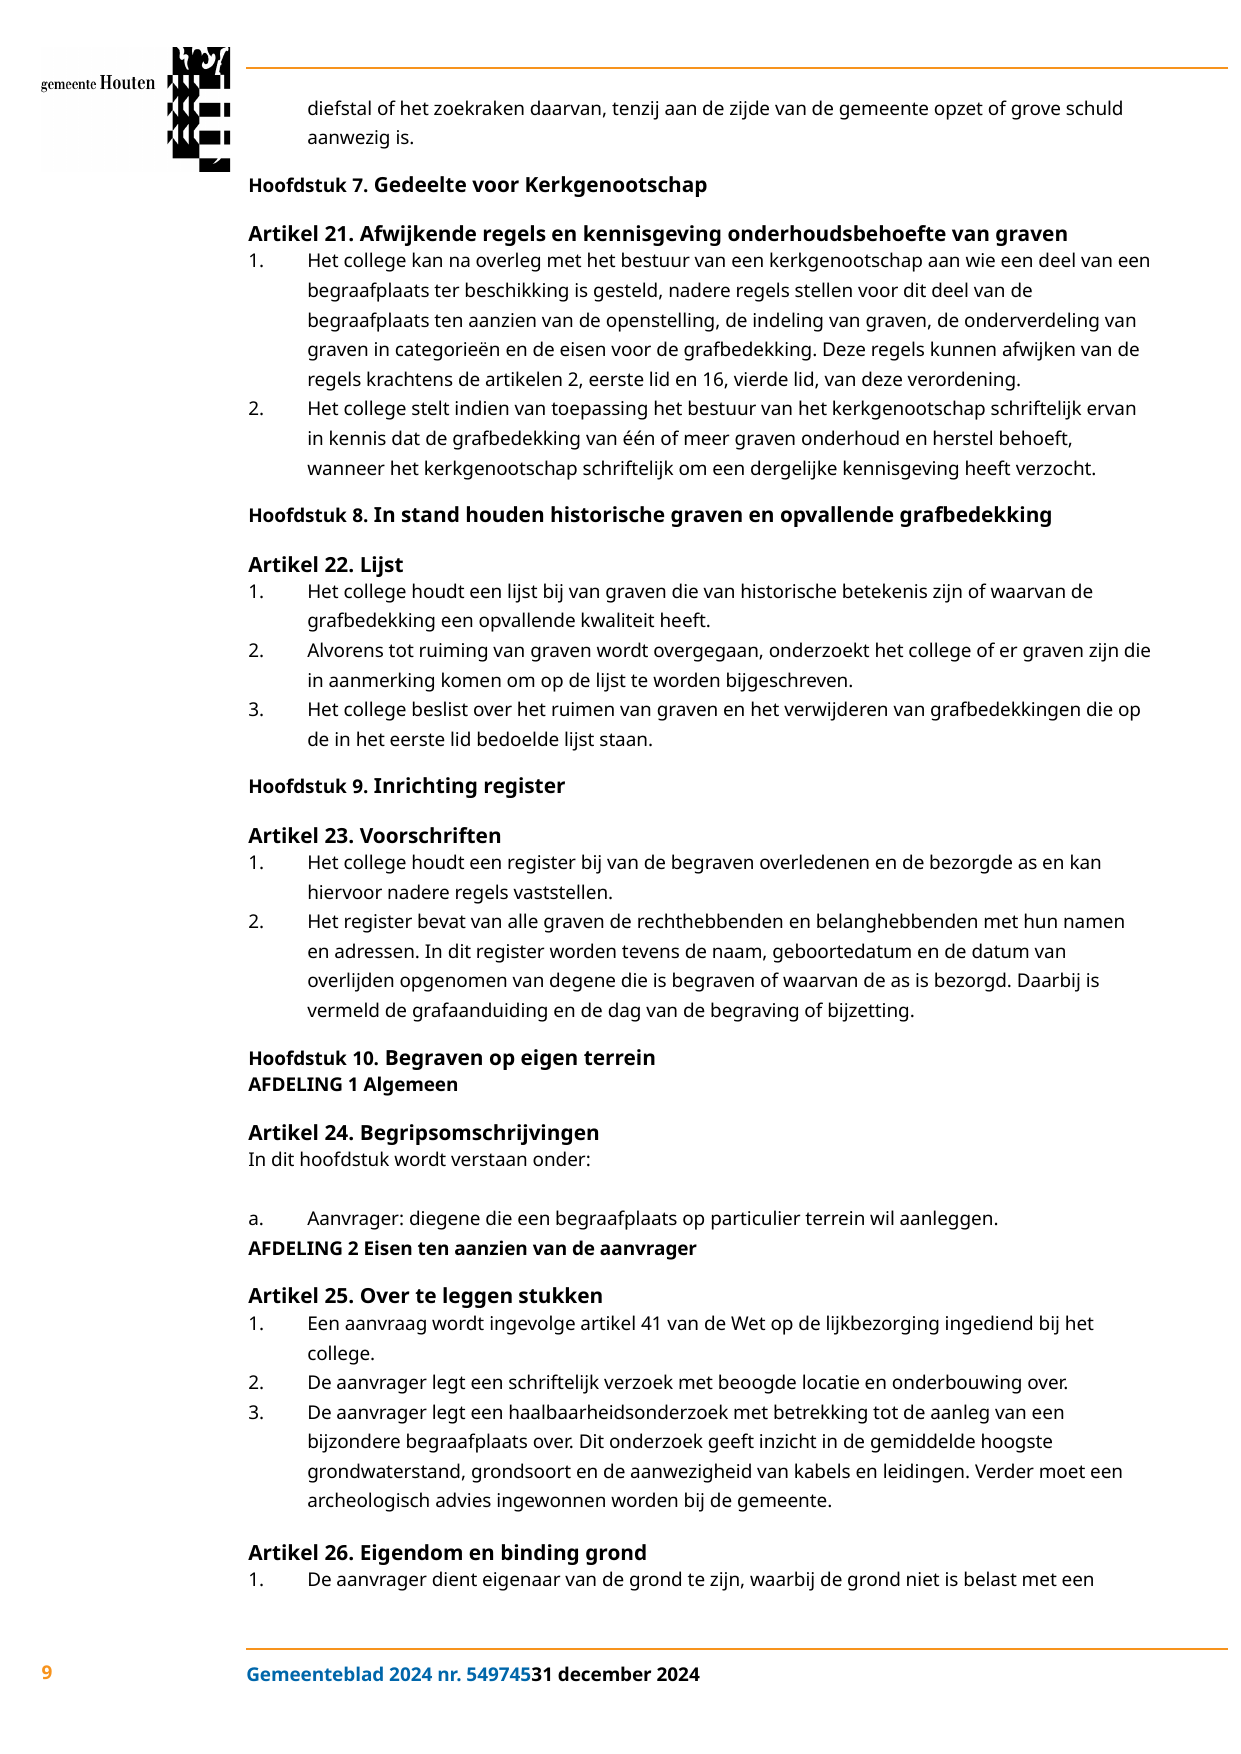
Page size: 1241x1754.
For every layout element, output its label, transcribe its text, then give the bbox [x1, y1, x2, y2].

list diefstal of het zoekraken daarvan, tenzij aan de zijde van de gemeente opzet of grove schuld aanwezig is. [248, 95, 1152, 150]
text Artikel 24. Begripsomschrijvingen [248, 1118, 1152, 1146]
list Het register bevat van alle graven de rechthebbenden en belanghebbenden met hun namen en adressen. In dit register worden tevens de naam, geboortedatum en de datum van overlijden opgenomen van degene die is begraven of waarvan de as is bezorgd. Daarbij is vermeld de grafaanduiding en de dag van de begraving of bijzetting. [248, 908, 1152, 1023]
text AFDELING 1 Algemeen [248, 1071, 1152, 1097]
text Artikel 22. Lijst [248, 550, 1152, 578]
list Het college kan na overleg met het bestuur van een kerkgenootschap aan wie een deel van een begraafplaats ter beschikking is gesteld, nadere regels stellen voor dit deel van de begraafplaats ten aanzien van de openstelling, de indeling van graven, de onderverdeling van graven in categorieën en de eisen voor de grafbedekking. Deze regels kunnen afwijken van de regels krachtens de artikelen 2, eerste lid en 16, vierde lid, van deze verordening. [248, 248, 1152, 392]
list Het college houdt een register bij van de begraven overledenen en de bezorgde as en kan hiervoor nadere regels vaststellen. [248, 849, 1152, 905]
list Het college houdt een lijst bij van graven die van historische betekenis zijn of waarvan de grafbedekking een opvallende kwaliteit heeft. [248, 578, 1152, 633]
list Het college stelt indien van toepassing het bestuur van het kerkgenootschap schriftelijk ervan in kennis dat de grafbedekking van één of meer graven onderhoud en herstel behoeft, wanneer het kerkgenootschap schriftelijk om een dergelijke kennisgeving heeft verzocht. [248, 396, 1152, 481]
list De aanvrager legt een haalbaarheidsonderzoek met betrekking tot de aanleg van een bijzondere begraafplaats over. Dit onderzoek geeft inzicht in de gemiddelde hoogste grondwaterstand, grondsoort en de aanwezigheid van kabels en leidingen. Verder moet een archeologisch advies ingewonnen worden bij de gemeente. [248, 1399, 1152, 1513]
list De aanvrager dient eigenaar van de grond te zijn, waarbij de grond niet is belast met een [248, 1566, 1152, 1592]
list Een aanvraag wordt ingevolge artikel 41 van de Wet op de lijkbezorging ingediend bij het college. [248, 1310, 1152, 1365]
list Aanvrager: diegene die een begraafplaats op particulier terrein wil aanleggen. [248, 1206, 1152, 1231]
text Hoofdstuk 9. Inrichting register [248, 772, 1152, 800]
text Artikel 26. Eigendom en binding grond [248, 1538, 1152, 1566]
text Hoofdstuk 7. Gedeelte voor Kerkgenootschap [248, 170, 1152, 198]
text Artikel 23. Voorschriften [248, 821, 1152, 849]
text AFDELING 2 Eisen ten aanzien van de aanvrager [248, 1235, 1152, 1261]
picture [41, 47, 231, 172]
text In dit hoofdstuk wordt verstaan onder: [248, 1146, 1152, 1172]
text Hoofdstuk 8. In stand houden historische graven en opvallende grafbedekking [248, 500, 1152, 529]
text Artikel 21. Afwijkende regels en kennisgeving onderhoudsbehoefte van graven [248, 219, 1152, 248]
list Alvorens tot ruiming van graven wordt overgegaan, onderzoekt het college of er graven zijn die in aanmerking komen om op de lijst te worden bijgeschreven. [248, 637, 1152, 693]
text Artikel 25. Over te leggen stukken [248, 1282, 1152, 1310]
list Het college beslist over het ruimen van graven en het verwijderen van grafbedekkingen die op de in het eerste lid bedoelde lijst staan. [248, 696, 1152, 752]
text Hoofdstuk 10. Begraven op eigen terrein [248, 1043, 1152, 1071]
list De aanvrager legt een schriftelijk verzoek met beoogde locatie en onderbouwing over. [248, 1369, 1152, 1395]
